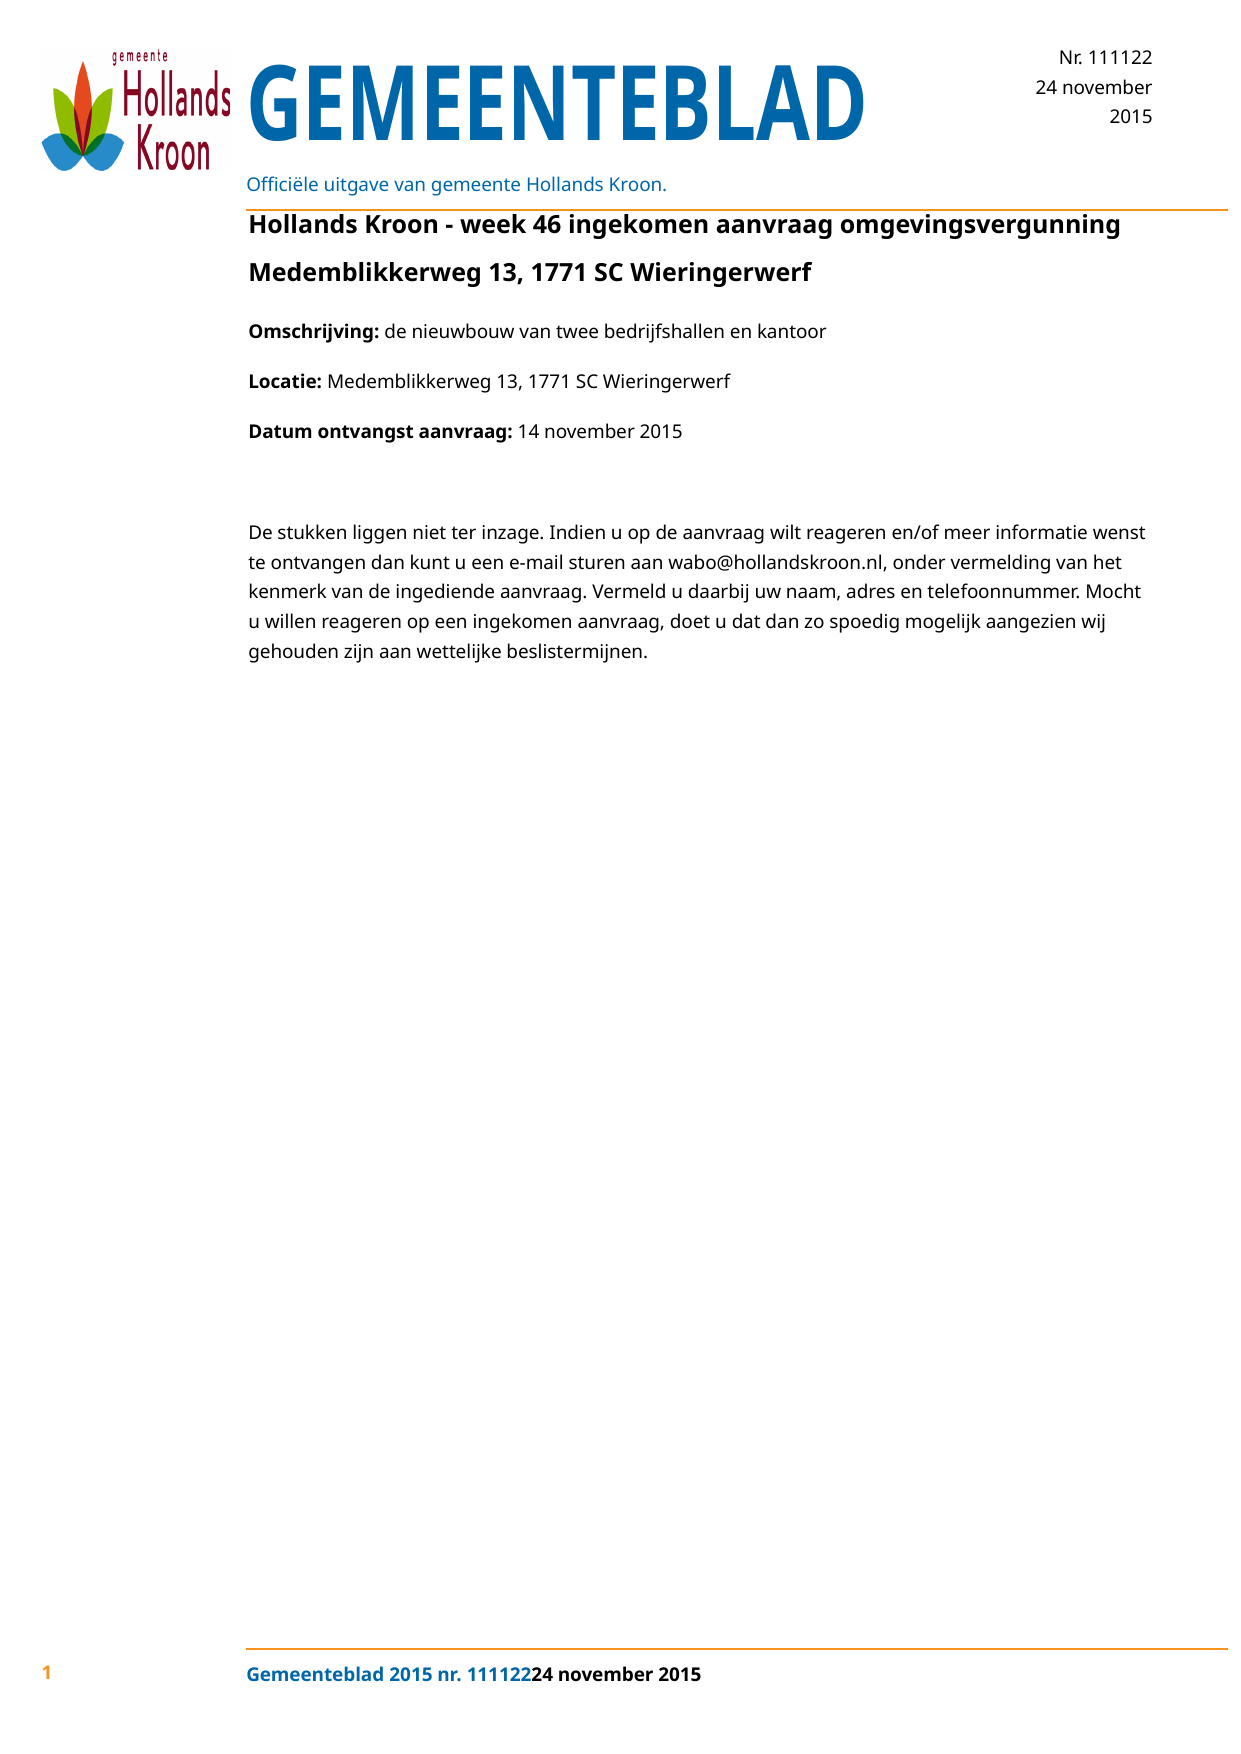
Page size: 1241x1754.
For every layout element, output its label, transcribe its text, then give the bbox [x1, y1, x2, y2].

text Datum ontvangst aanvraag: 14 november 2015 [248, 419, 1152, 444]
text Hollands Kroon - week 46 ingekomen aanvraag omgevingsvergunning Medemblikkerweg 13, 1771 SC Wieringerwerf [248, 211, 1152, 288]
text Locatie: Medemblikkerweg 13, 1771 SC Wieringerwerf [248, 368, 1152, 394]
text De stukken liggen niet ter inzage. Indien u op de aanvraag wilt reageren en/of meer informatie wenst te ontvangen dan kunt u een e-mail sturen aan wabo@hollandskroon.nl, onder vermelding van het kenmerk van de ingediende aanvraag. Vermeld u daarbij uw naam, adres en telefoonnummer. Mocht u willen reageren op een ingekomen aanvraag, doet u dat dan zo spoedig mogelijk aangezien wij gehouden zijn aan wettelijke beslistermijnen. [248, 519, 1152, 664]
text Omschrijving: de nieuwbouw van twee bedrijfshallen en kantoor [248, 318, 1152, 344]
picture [41, 47, 231, 172]
